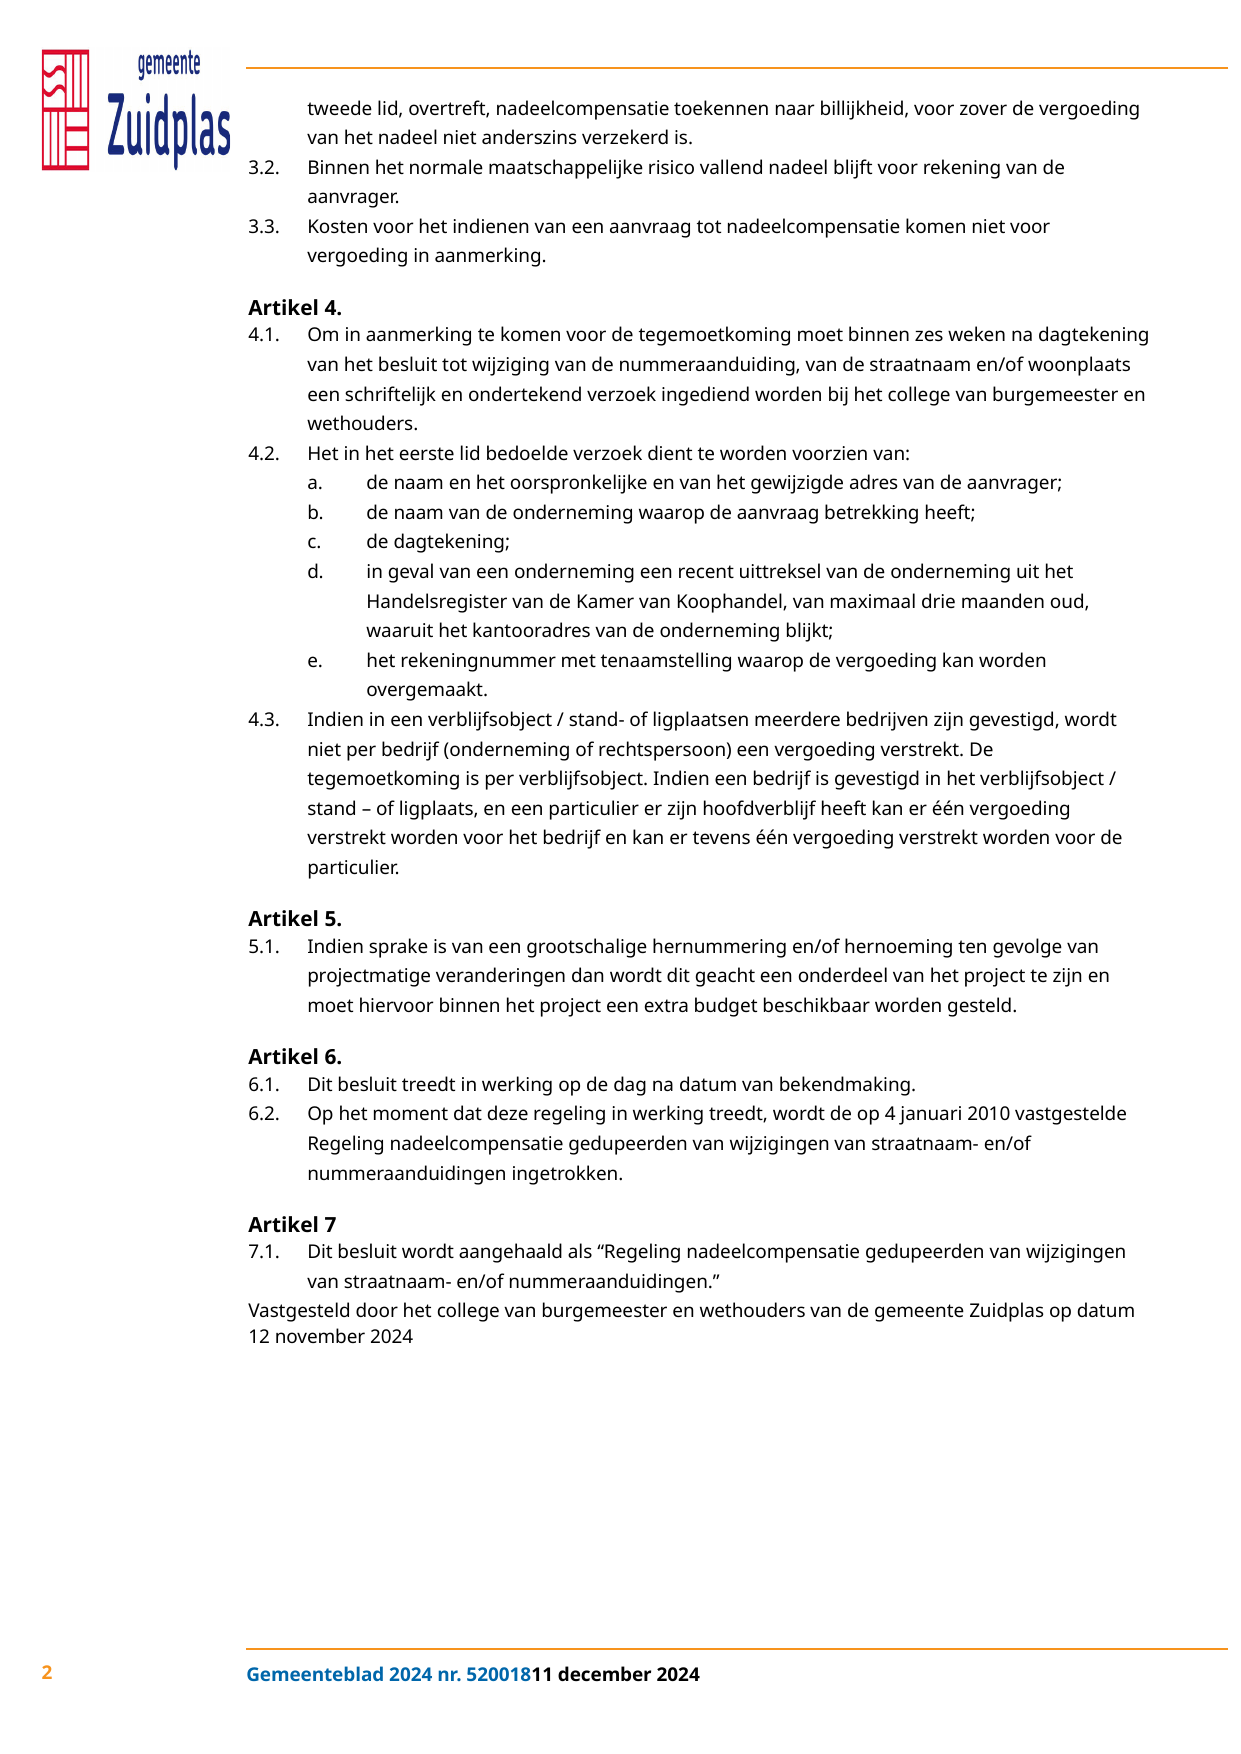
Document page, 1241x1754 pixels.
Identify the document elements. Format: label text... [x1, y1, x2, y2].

list Kosten voor het indienen van een aanvraag tot nadeelcompensatie komen niet voor vergoeding in aanmerking. [248, 213, 1152, 268]
list Op het moment dat deze regeling in werking treedt, wordt de op 4 januari 2010 vastgestelde Regeling nadeelcompensatie gedupeerden van wijzigingen van straatnaam- en/of nummeraanduidingen ingetrokken. [248, 1101, 1152, 1185]
text Artikel 4. [248, 293, 1152, 322]
text Vastgesteld door het college van burgemeester en wethouders van de gemeente Zuidplas op datum 12 november 2024 [248, 1298, 1152, 1349]
picture [41, 47, 231, 172]
list Indien in een verblijfsobject / stand- of ligplaatsen meerdere bedrijven zijn gevestigd, wordt niet per bedrijf (onderneming of rechtspersoon) een vergoeding verstrekt. De tegemoetkoming is per verblijfsobject. Indien een bedrijf is gevestigd in het verblijfsobject / stand – of ligplaats, en een particulier er zijn hoofdverblijf heeft kan er één vergoeding verstrekt worden voor het bedrijf en kan er tevens één vergoeding verstrekt worden voor de particulier. [248, 706, 1152, 880]
list de naam van de onderneming waarop de aanvraag betrekking heeft; [307, 499, 1152, 525]
list Dit besluit treedt in werking op de dag na datum van bekendmaking. [248, 1071, 1152, 1097]
list Binnen het normale maatschappelijke risico vallend nadeel blijft voor rekening van de aanvrager. [248, 154, 1152, 209]
list de naam en het oorspronkelijke en van het gewijzigde adres van de aanvrager; [307, 469, 1152, 495]
list het rekeningnummer met tenaamstelling waarop de vergoeding kan worden overgemaakt. [307, 647, 1152, 702]
text Artikel 5. [248, 904, 1152, 933]
list Om in aanmerking te komen voor de tegemoetkoming moet binnen zes weken na dagtekening van het besluit tot wijziging van de nummeraanduiding, van de straatnaam en/of woonplaats een schriftelijk en ondertekend verzoek ingediend worden bij het college van burgemeester en wethouders. [248, 322, 1152, 436]
list de dagtekening; [307, 529, 1152, 554]
list in geval van een onderneming een recent uittreksel van de onderneming uit het Handelsregister van de Kamer van Koophandel, van maximaal drie maanden oud, waaruit het kantooradres van de onderneming blijkt; [307, 558, 1152, 643]
list Indien sprake is van een grootschalige hernummering en/of hernoeming ten gevolge van projectmatige veranderingen dan wordt dit geacht een onderdeel van het project te zijn en moet hiervoor binnen het project een extra budget beschikbaar worden gesteld. [248, 933, 1152, 1018]
list tweede lid, overtreft, nadeelcompensatie toekennen naar billijkheid, voor zover de vergoeding van het nadeel niet anderszins verzekerd is. [248, 95, 1152, 150]
text Artikel 7 [248, 1210, 1152, 1238]
text Artikel 6. [248, 1042, 1152, 1071]
list Het in het eerste lid bedoelde verzoek dient te worden voorzien van: [248, 440, 1152, 466]
list Dit besluit wordt aangehaald als “Regeling nadeelcompensatie gedupeerden van wijzigingen van straatnaam- en/of nummeraanduidingen.” [248, 1238, 1152, 1294]
